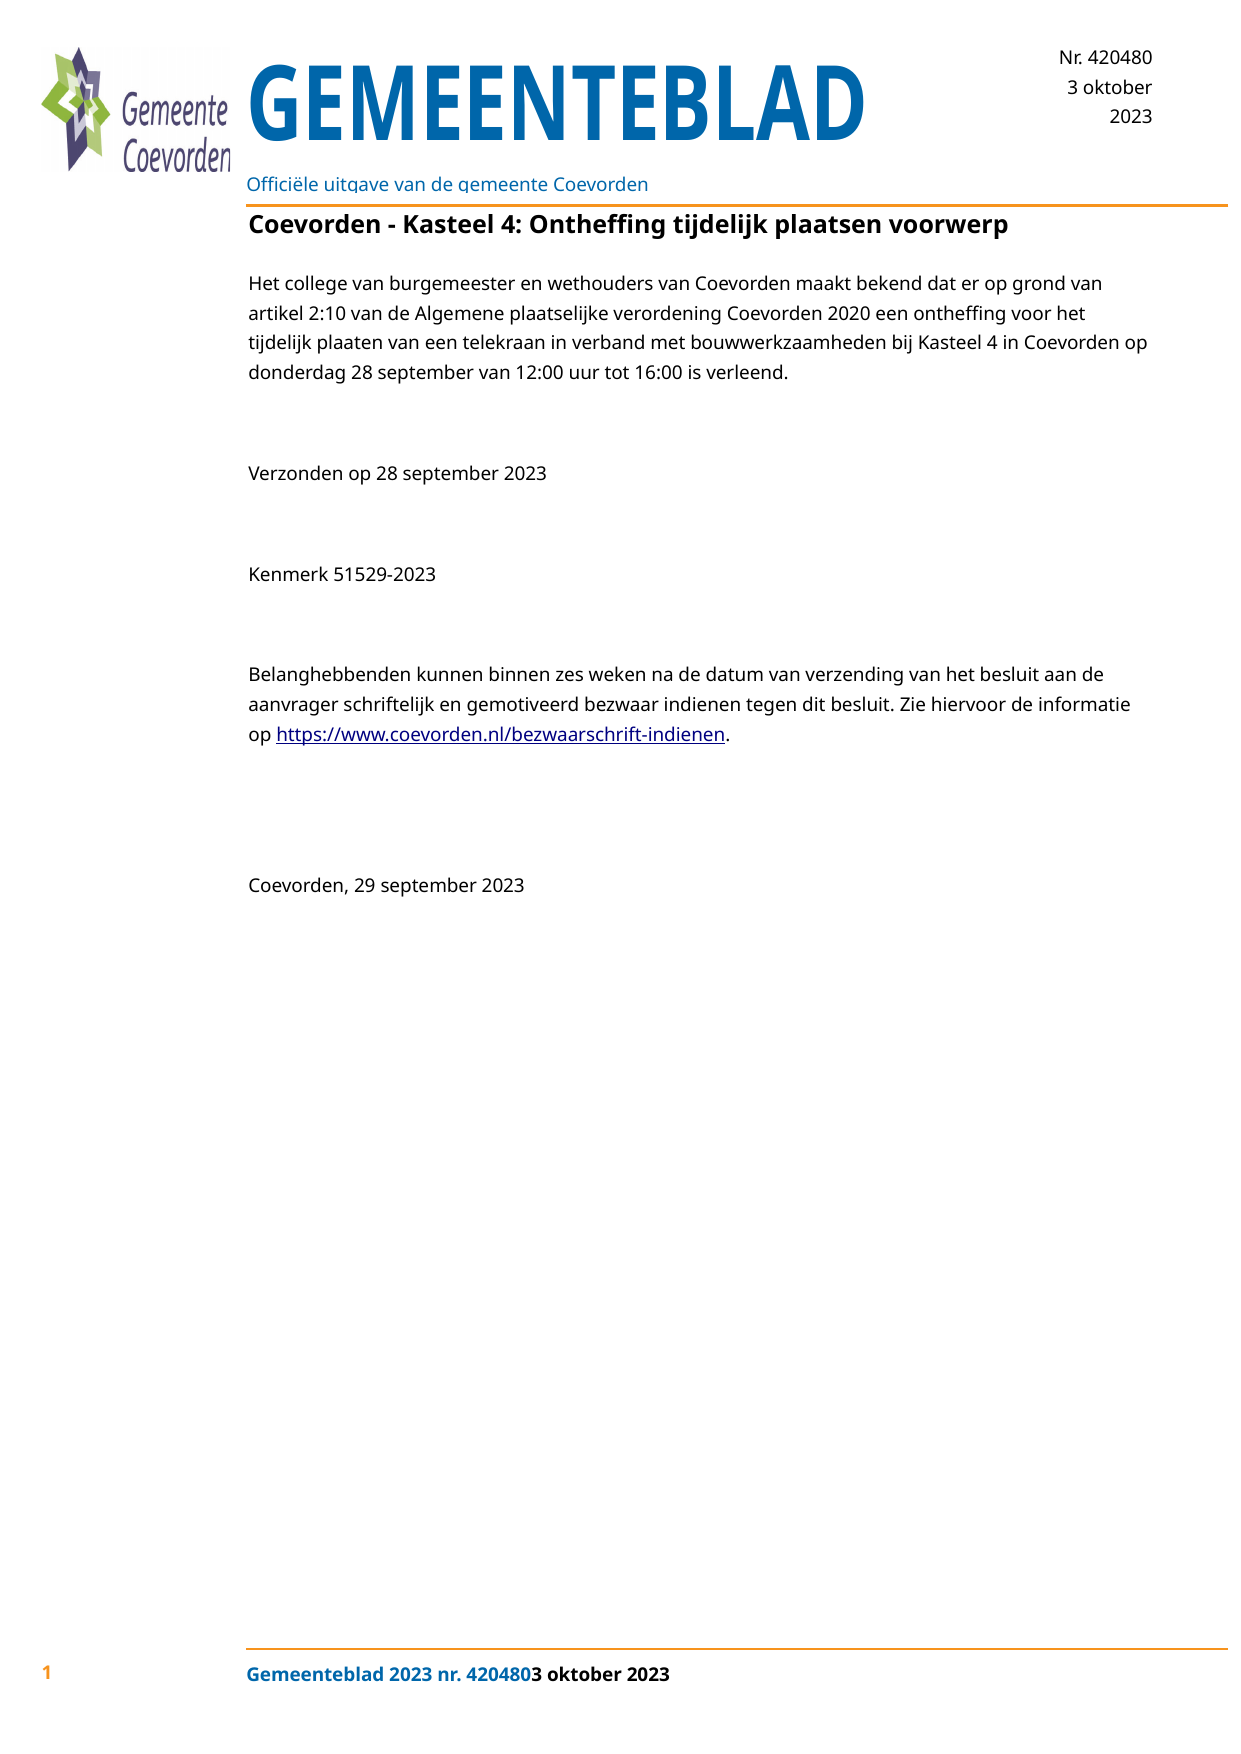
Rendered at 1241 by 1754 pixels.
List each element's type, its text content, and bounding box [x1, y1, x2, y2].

text Het college van burgemeester en wethouders van Coevorden maakt bekend dat er op grond van artikel 2:10 van de Algemene plaatselijke verordening Coevorden 2020 een ontheffing voor het tijdelijk plaaten van een telekraan in verband met bouwwerkzaamheden bij Kasteel 4 in Coevorden op donderdag 28 september van 12:00 uur tot 16:00 is verleend. [248, 270, 1152, 385]
picture [41, 47, 231, 172]
text Coevorden, 29 september 2023 [248, 872, 1152, 898]
text Belanghebbenden kunnen binnen zes weken na de datum van verzending van het besluit aan de aanvrager schriftelijk en gemotiveerd bezwaar indienen tegen dit besluit. Zie hiervoor de informatie op https://www.coevorden.nl/bezwaarschrift-indienen. [248, 662, 1152, 746]
text Verzonden op 28 september 2023 [248, 460, 1152, 486]
text Kenmerk 51529-2023 [248, 561, 1152, 586]
text Coevorden - Kasteel 4: Ontheffing tijdelijk plaatsen voorwerp [248, 207, 1152, 241]
